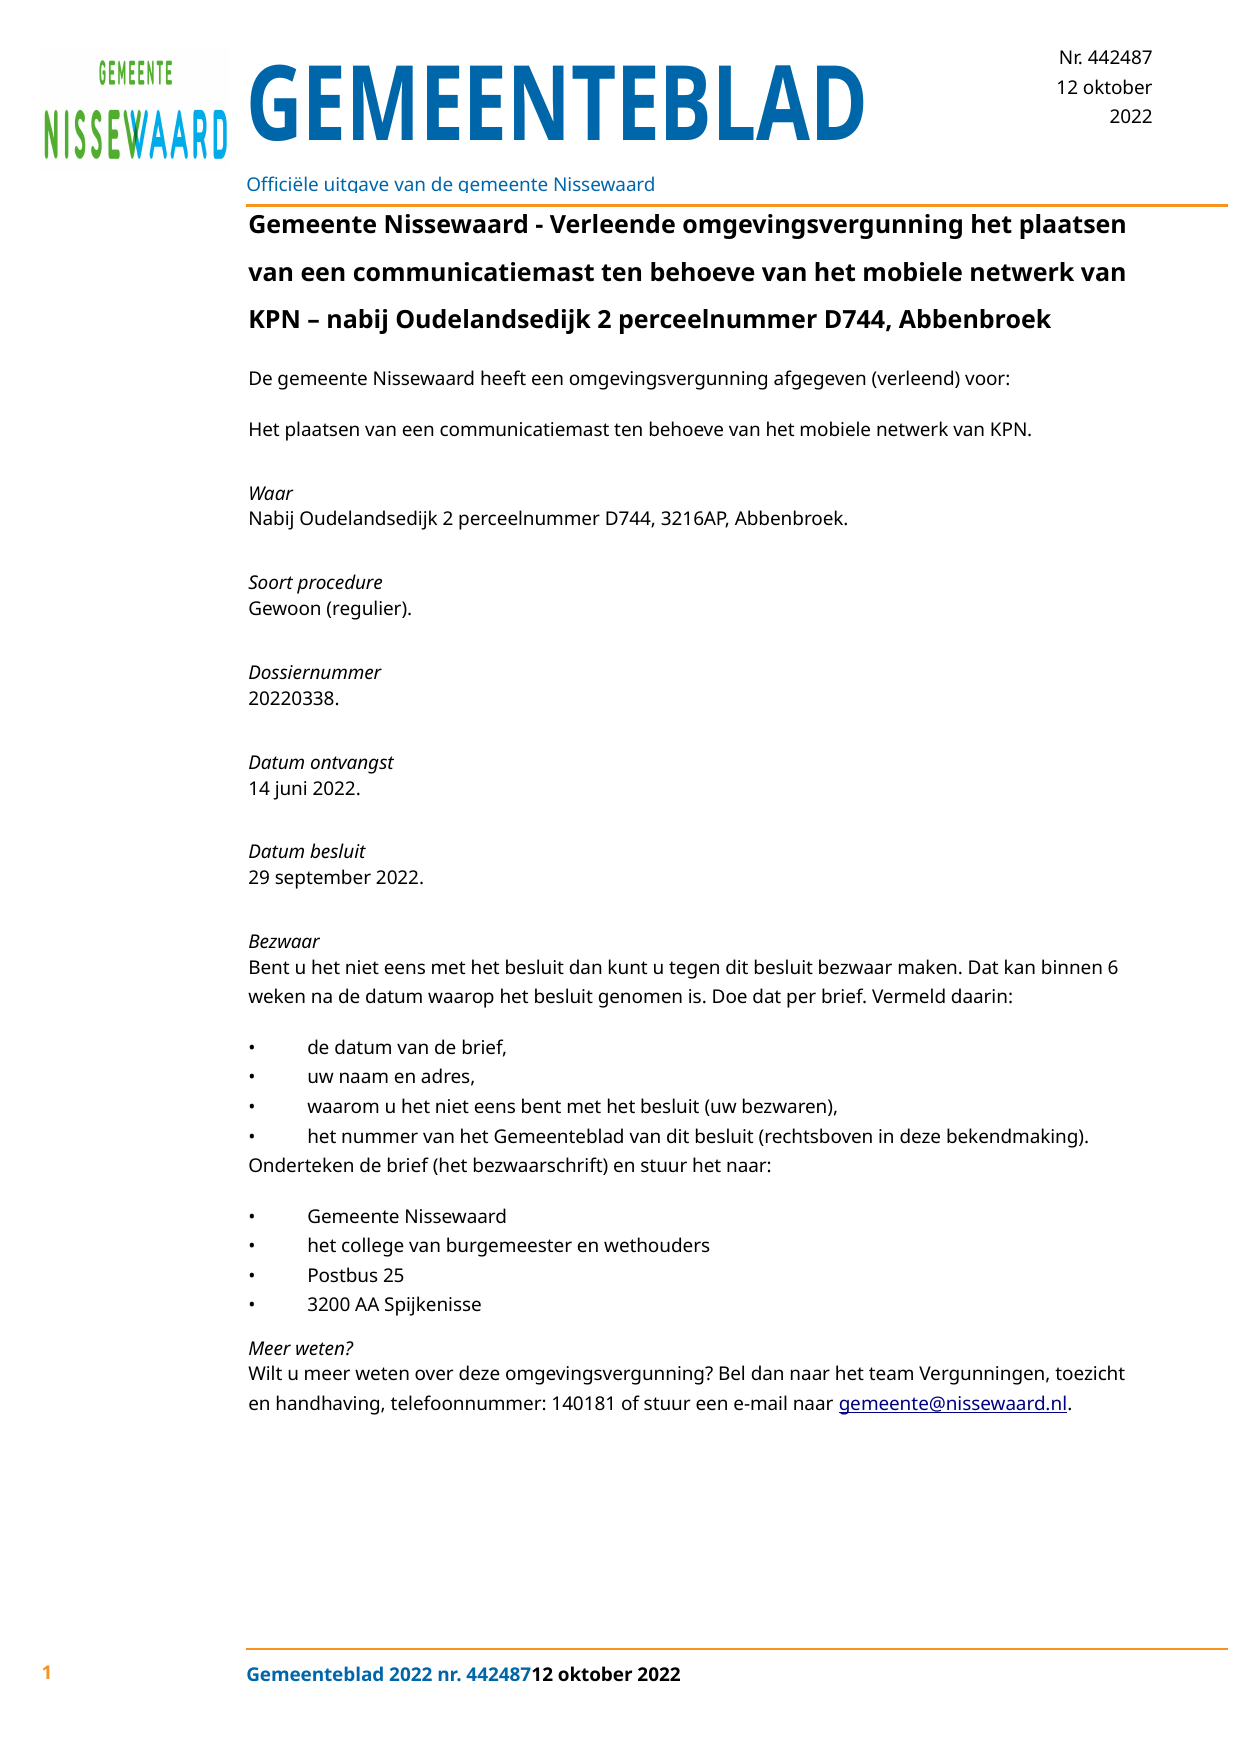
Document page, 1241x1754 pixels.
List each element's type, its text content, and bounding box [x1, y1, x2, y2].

list Gemeente Nissewaard [248, 1203, 1152, 1228]
text Gemeente Nissewaard - Verleende omgevingsvergunning het plaatsen van een communicatiemast ten behoeve van het mobiele netwerk van KPN – nabij Oudelandsedijk 2 perceelnummer D744, Abbenbroek [248, 207, 1152, 336]
text Datum ontvangst [248, 749, 1152, 775]
list de datum van de brief, [248, 1034, 1152, 1060]
text 29 september 2022. [248, 864, 1152, 890]
text Soort procedure [248, 569, 1152, 595]
text Datum besluit [248, 839, 1152, 864]
list het nummer van het Gemeenteblad van dit besluit (rechtsboven in deze bekendmaking). [248, 1123, 1152, 1148]
list uw naam en adres, [248, 1064, 1152, 1089]
text Meer weten? [248, 1335, 1152, 1360]
text De gemeente Nissewaard heeft een omgevingsvergunning afgegeven (verleend) voor: [248, 366, 1152, 391]
list waarom u het niet eens bent met het besluit (uw bezwaren), [248, 1093, 1152, 1119]
text Dossiernummer [248, 659, 1152, 685]
text Het plaatsen van een communicatiemast ten behoeve van het mobiele netwerk van KPN. [248, 416, 1152, 442]
text Onderteken de brief (het bezwaarschrift) en stuur het naar: [248, 1152, 1152, 1178]
list 3200 AA Spijkenisse [248, 1292, 1152, 1317]
list Postbus 25 [248, 1262, 1152, 1288]
text Wilt u meer weten over deze omgevingsvergunning? Bel dan naar het team Vergunningen, toezicht en handhaving, telefoonnummer: 140181 of stuur een e-mail naar gemeente@nissewaard.nl. [248, 1360, 1152, 1416]
text Gewoon (regulier). [248, 595, 1152, 621]
text Waar [248, 480, 1152, 506]
text Nabij Oudelandsedijk 2 perceelnummer D744, 3216AP, Abbenbroek. [248, 506, 1152, 531]
text Bent u het niet eens met het besluit dan kunt u tegen dit besluit bezwaar maken. Dat kan binnen 6 weken na de datum waarop het besluit genomen is. Doe dat per brief. Vermeld daarin: [248, 954, 1152, 1009]
text 14 juni 2022. [248, 775, 1152, 800]
list het college van burgemeester en wethouders [248, 1232, 1152, 1258]
picture [41, 47, 231, 172]
text 20220338. [248, 685, 1152, 711]
text Bezwaar [248, 928, 1152, 954]
